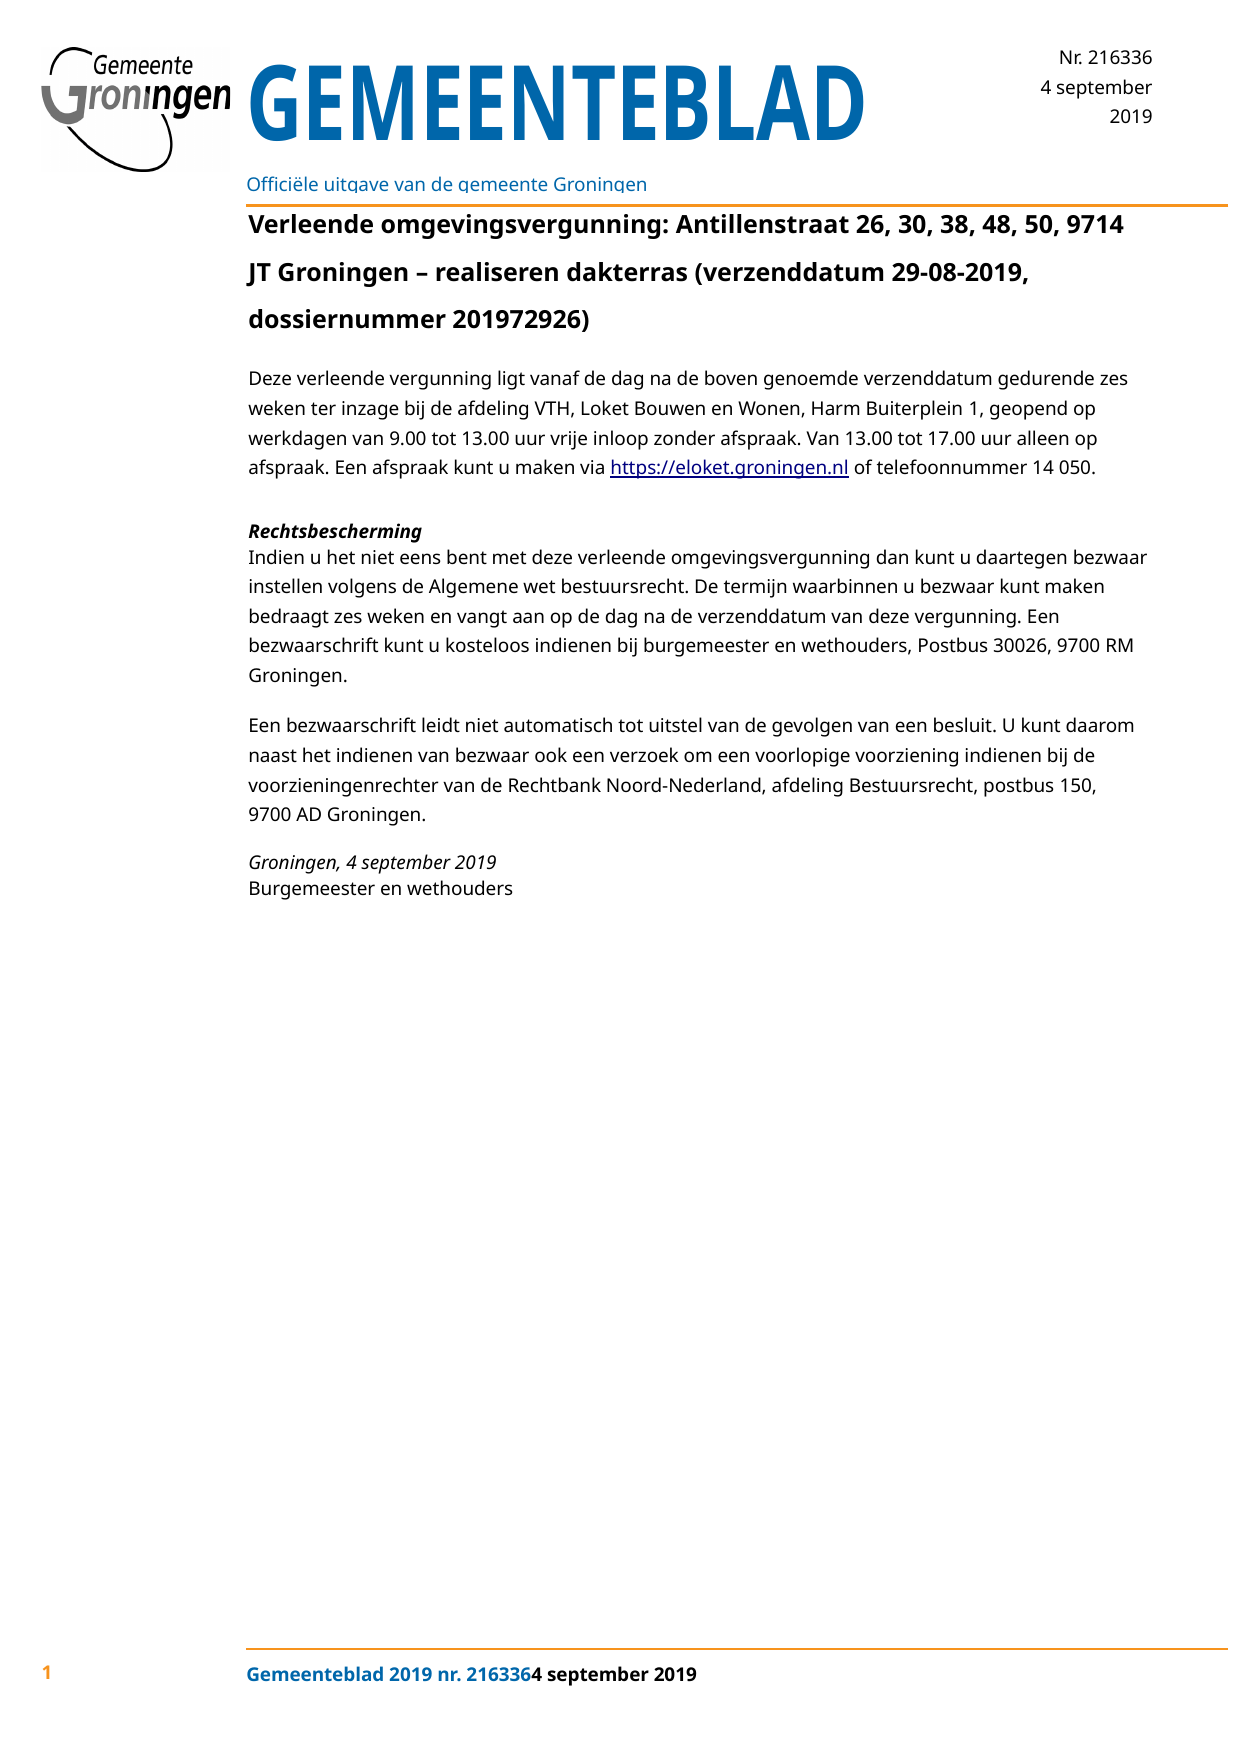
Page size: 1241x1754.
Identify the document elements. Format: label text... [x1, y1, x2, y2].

text Burgemeester en wethouders [248, 875, 1152, 901]
text Een bezwaarschrift leidt niet automatisch tot uitstel van de gevolgen van een besluit. U kunt daarom naast het indienen van bezwaar ook een verzoek om een voorlopige voorziening indienen bij de voorzieningenrechter van de Rechtbank Noord-Nederland, afdeling Bestuursrecht, postbus 150, 9700 AD Groningen. [248, 713, 1152, 827]
text Deze verleende vergunning ligt vanaf de dag na de boven genoemde verzenddatum gedurende zes weken ter inzage bij de afdeling VTH, Loket Bouwen en Wonen, Harm Buiterplein 1, geopend op werkdagen van 9.00 tot 13.00 uur vrije inloop zonder afspraak. Van 13.00 tot 17.00 uur alleen op afspraak. Een afspraak kunt u maken via https://eloket.groningen.nl of telefoonnummer 14 050. [248, 366, 1152, 480]
text Groningen, 4 september 2019 [248, 849, 1152, 875]
text Verleende omgevingsvergunning: Antillenstraat 26, 30, 38, 48, 50, 9714 JT Groningen – realiseren dakterras (verzenddatum 29-08-2019, dossiernummer 201972926) [248, 207, 1152, 336]
text Rechtsbescherming [248, 518, 1152, 544]
picture [41, 47, 231, 172]
text Indien u het niet eens bent met deze verleende omgevingsvergunning dan kunt u daartegen bezwaar instellen volgens de Algemene wet bestuursrecht. De termijn waarbinnen u bezwaar kunt maken bedraagt zes weken en vangt aan op de dag na de verzenddatum van deze vergunning. Een bezwaarschrift kunt u kosteloos indienen bij burgemeester en wethouders, Postbus 30026, 9700 RM Groningen. [248, 544, 1152, 688]
